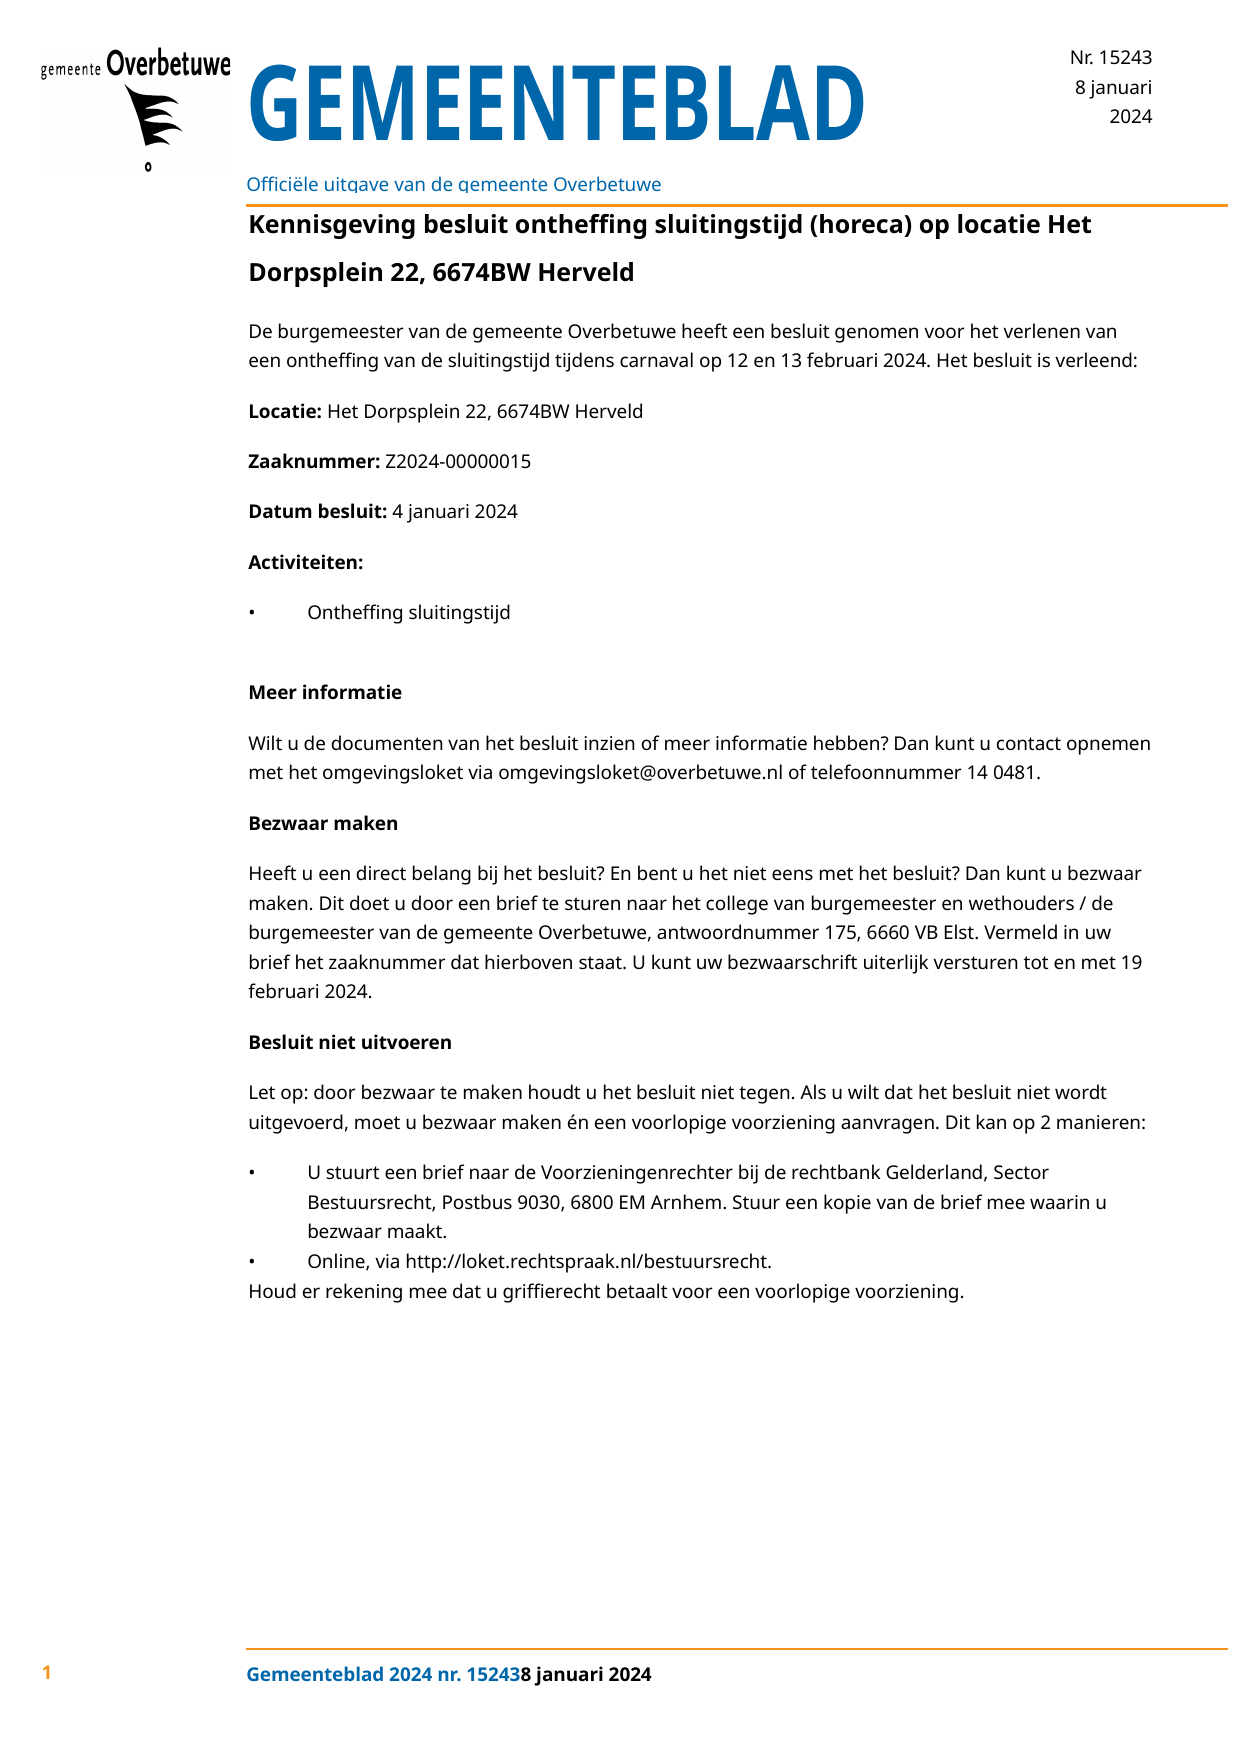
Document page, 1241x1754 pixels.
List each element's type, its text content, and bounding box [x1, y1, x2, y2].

list U stuurt een brief naar de Voorzieningenrechter bij de rechtbank Gelderland, Sector Bestuursrecht, Postbus 9030, 6800 EM Arnhem. Stuur een kopie van de brief mee waarin u bezwaar maakt. [248, 1159, 1152, 1244]
text Zaaknummer: Z2024-00000015 [248, 448, 1152, 474]
text Houd er rekening mee dat u griffierecht betaalt voor een voorlopige voorziening. [248, 1278, 1152, 1304]
text Activiteiten: [248, 549, 1152, 575]
text Heeft u een direct belang bij het besluit? En bent u het niet eens met het besluit? Dan kunt u bezwaar maken. Dit doet u door een brief te sturen naar het college van burgemeester en wethouders / de burgemeester van de gemeente Overbetuwe, antwoordnummer 175, 6660 VB Elst. Vermeld in uw brief het zaaknummer dat hierboven staat. U kunt uw bezwaarschrift uiterlijk versturen tot en met 19 februari 2024. [248, 860, 1152, 1004]
text Meer informatie [248, 679, 1152, 705]
text Datum besluit: 4 januari 2024 [248, 499, 1152, 524]
list Ontheffing sluitingstijd [248, 599, 1152, 625]
text De burgemeester van de gemeente Overbetuwe heeft een besluit genomen voor het verlenen van een ontheffing van de sluitingstijd tijdens carnaval op 12 en 13 februari 2024. Het besluit is verleend: [248, 318, 1152, 373]
list Online, via http://loket.rechtspraak.nl/bestuursrecht. [248, 1248, 1152, 1274]
text Wilt u de documenten van het besluit inzien of meer informatie hebben? Dan kunt u contact opnemen met het omgevingsloket via omgevingsloket@overbetuwe.nl of telefoonnummer 14 0481. [248, 730, 1152, 785]
text Besluit niet uitvoeren [248, 1029, 1152, 1055]
text Kennisgeving besluit ontheffing sluitingstijd (horeca) op locatie Het Dorpsplein 22, 6674BW Herveld [248, 207, 1152, 288]
picture [41, 47, 231, 172]
text Locatie: Het Dorpsplein 22, 6674BW Herveld [248, 398, 1152, 424]
text Let op: door bezwaar te maken houdt u het besluit niet tegen. Als u wilt dat het besluit niet wordt uitgevoerd, moet u bezwaar maken én een voorlopige voorziening aanvragen. Dit kan op 2 manieren: [248, 1079, 1152, 1135]
text Bezwaar maken [248, 810, 1152, 836]
